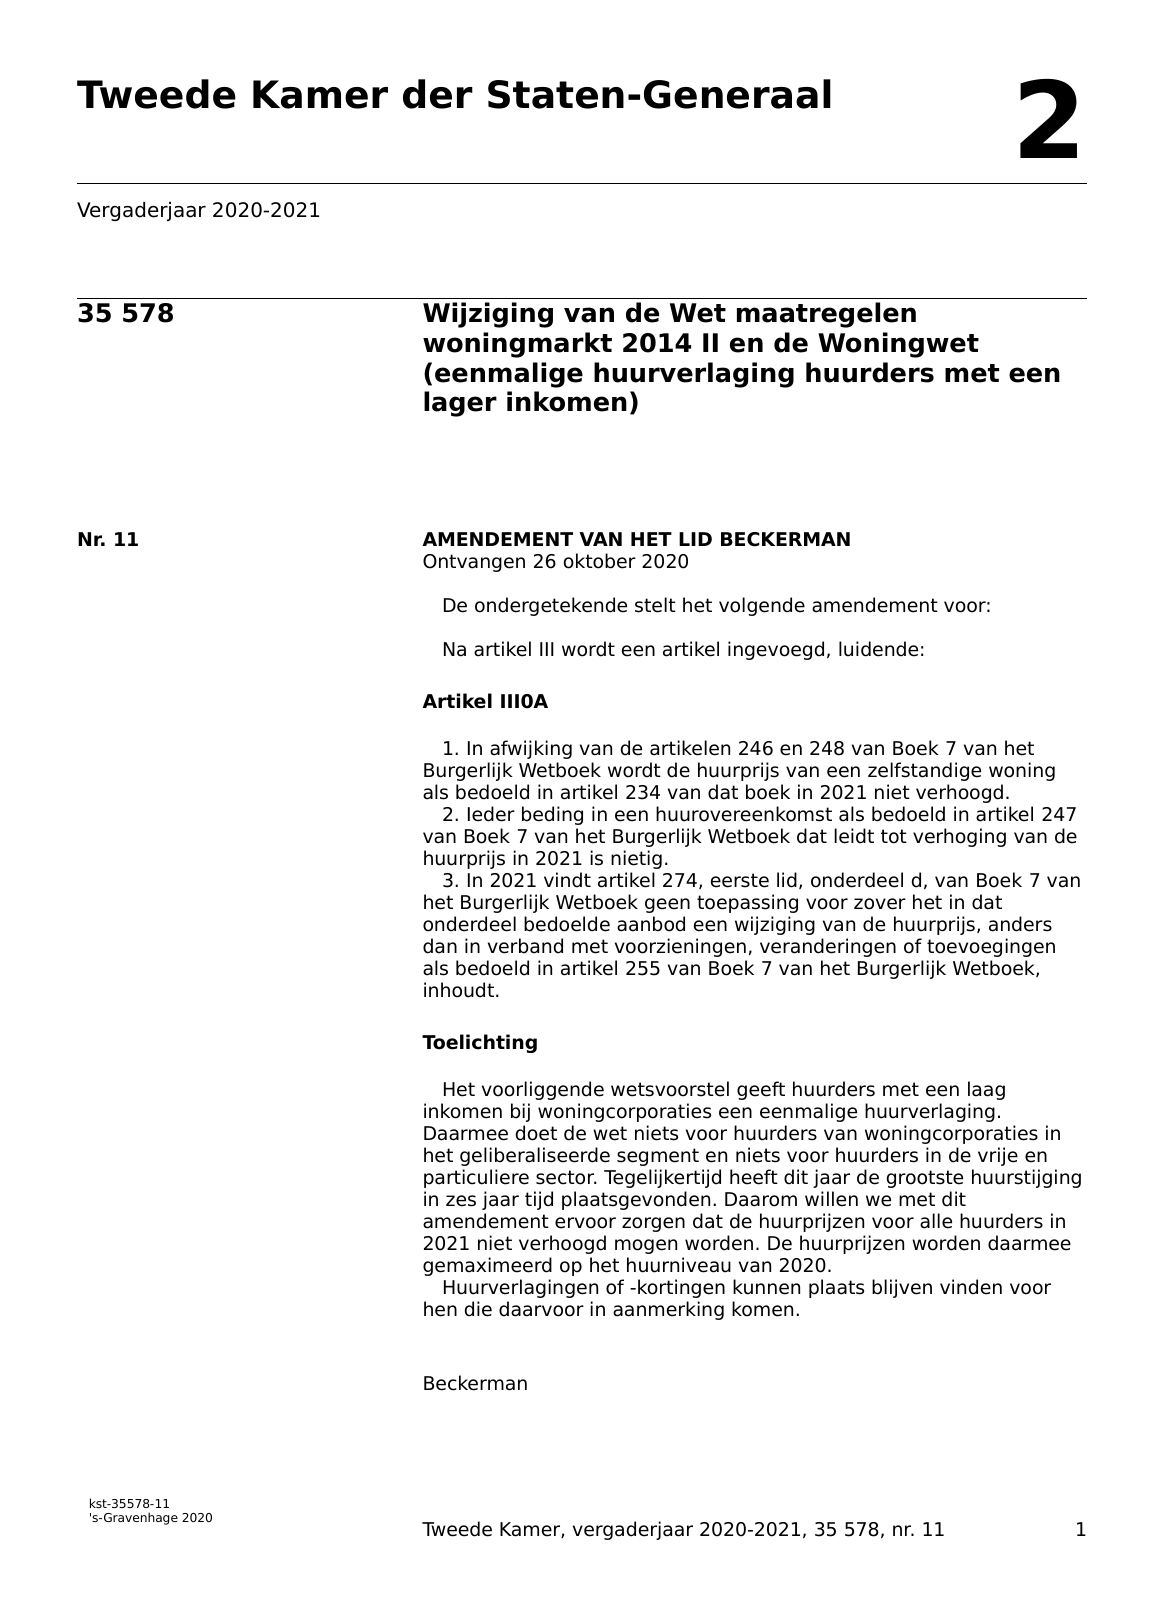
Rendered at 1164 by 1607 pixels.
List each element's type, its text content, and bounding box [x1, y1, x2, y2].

table_header Tweede Kamer der Staten-Generaal [77, 59, 886, 183]
text Het voorliggende wetsvoorstel geeft huurders met een laag inkomen bij woningcorporaties een eenmalige huurverlaging. Daarmee doet de wet niets voor huurders van woningcorporaties in het geliberaliseerde segment en niets voor huurders in de vrije en particuliere sector. Tegelijkertijd heeft dit jaar de grootste huurstijging in zes jaar tijd plaatsgevonden. Daarom willen we met dit amendement ervoor zorgen dat de huurprijzen voor alle huurders in 2021 niet verhoogd mogen worden. De huurprijzen worden daarmee gemaximeerd op het huurniveau van 2020. [422, 1079, 1087, 1277]
table_cell Vergaderjaar 2020-2021 [77, 184, 1087, 298]
text Beckerman [422, 1351, 1087, 1394]
text 's-Gravenhage 2020 [88, 1511, 323, 1525]
subtitle 35 578 Wijziging van de Wet maatregelen woningmarkt 2014 II en de Woningwet (eenmalige huurverlaging huurders met een lager inkomen) [77, 299, 1087, 418]
text 1. In afwijking van de artikelen 246 en 248 van Boek 7 van het Burgerlijk Wetboek wordt de huurprijs van een zelfstandige woning als bedoeld in artikel 234 van dat boek in 2021 niet verhoogd. [422, 738, 1087, 804]
text De ondergetekende stelt het volgende amendement voor: [422, 595, 1087, 617]
text Na artikel III wordt een artikel ingevoegd, luidende: [422, 639, 1087, 661]
text 2. Ieder beding in een huurovereenkomst als bedoeld in artikel 247 van Boek 7 van het Burgerlijk Wetboek dat leidt tot verhoging van de huurprijs in 2021 is nietig. [422, 804, 1087, 870]
text kst-35578-11 [88, 1497, 323, 1511]
text 3. In 2021 vindt artikel 274, eerste lid, onderdeel d, van Boek 7 van het Burgerlijk Wetboek geen toepassing voor zover het in dat onderdeel bedoelde aanbod een wijziging van de huurprijs, anders dan in verband met voorzieningen, veranderingen of toevoegingen als bedoeld in artikel 255 van Boek 7 van het Burgerlijk Wetboek, inhoudt. [422, 870, 1087, 1002]
subtitle Nr. 11 AMENDEMENT VAN HET LID BECKERMAN [77, 529, 1087, 551]
subtitle Toelichting [422, 1032, 1087, 1054]
text Huurverlagingen of -kortingen kunnen plaats blijven vinden voor hen die daarvoor in aanmerking komen. [422, 1277, 1087, 1321]
subtitle Artikel III0A [422, 691, 1087, 713]
table_header 2 [886, 59, 1087, 183]
text Ontvangen 26 oktober 2020 [422, 551, 1087, 573]
